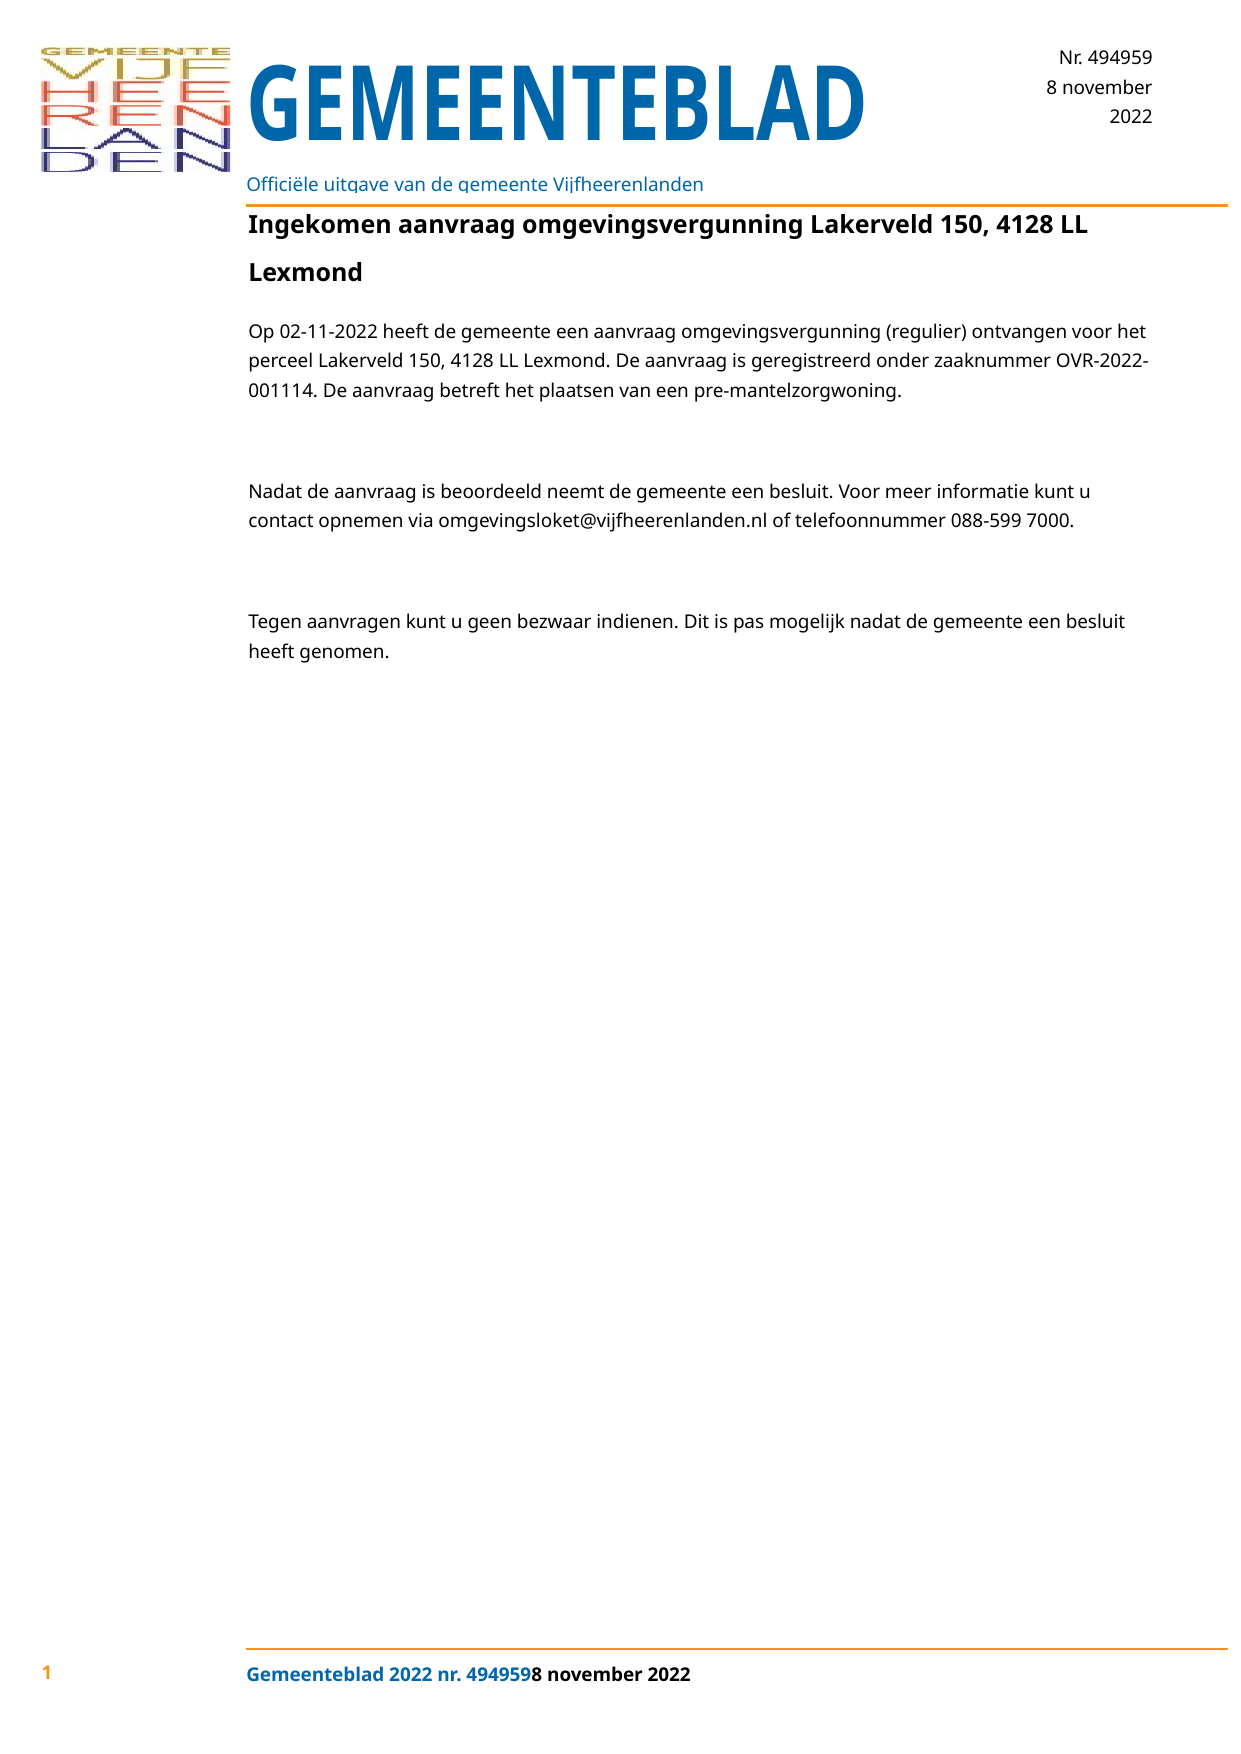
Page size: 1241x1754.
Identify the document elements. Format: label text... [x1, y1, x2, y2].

text Ingekomen aanvraag omgevingsvergunning Lakerveld 150, 4128 LL Lexmond [248, 207, 1152, 288]
text Tegen aanvragen kunt u geen bezwaar indienen. Dit is pas mogelijk nadat de gemeente een besluit heeft genomen. [248, 608, 1152, 664]
text Op 02-11-2022 heeft de gemeente een aanvraag omgevingsvergunning (regulier) ontvangen voor het perceel Lakerveld 150, 4128 LL Lexmond. De aanvraag is geregistreerd onder zaaknummer OVR-2022-001114. De aanvraag betreft het plaatsen van een pre-mantelzorgwoning. [248, 318, 1152, 403]
text Nadat de aanvraag is beoordeeld neemt de gemeente een besluit. Voor meer informatie kunt u contact opnemen via omgevingsloket@vijfheerenlanden.nl of telefoonnummer 088-599 7000. [248, 478, 1152, 533]
picture [41, 47, 231, 172]
